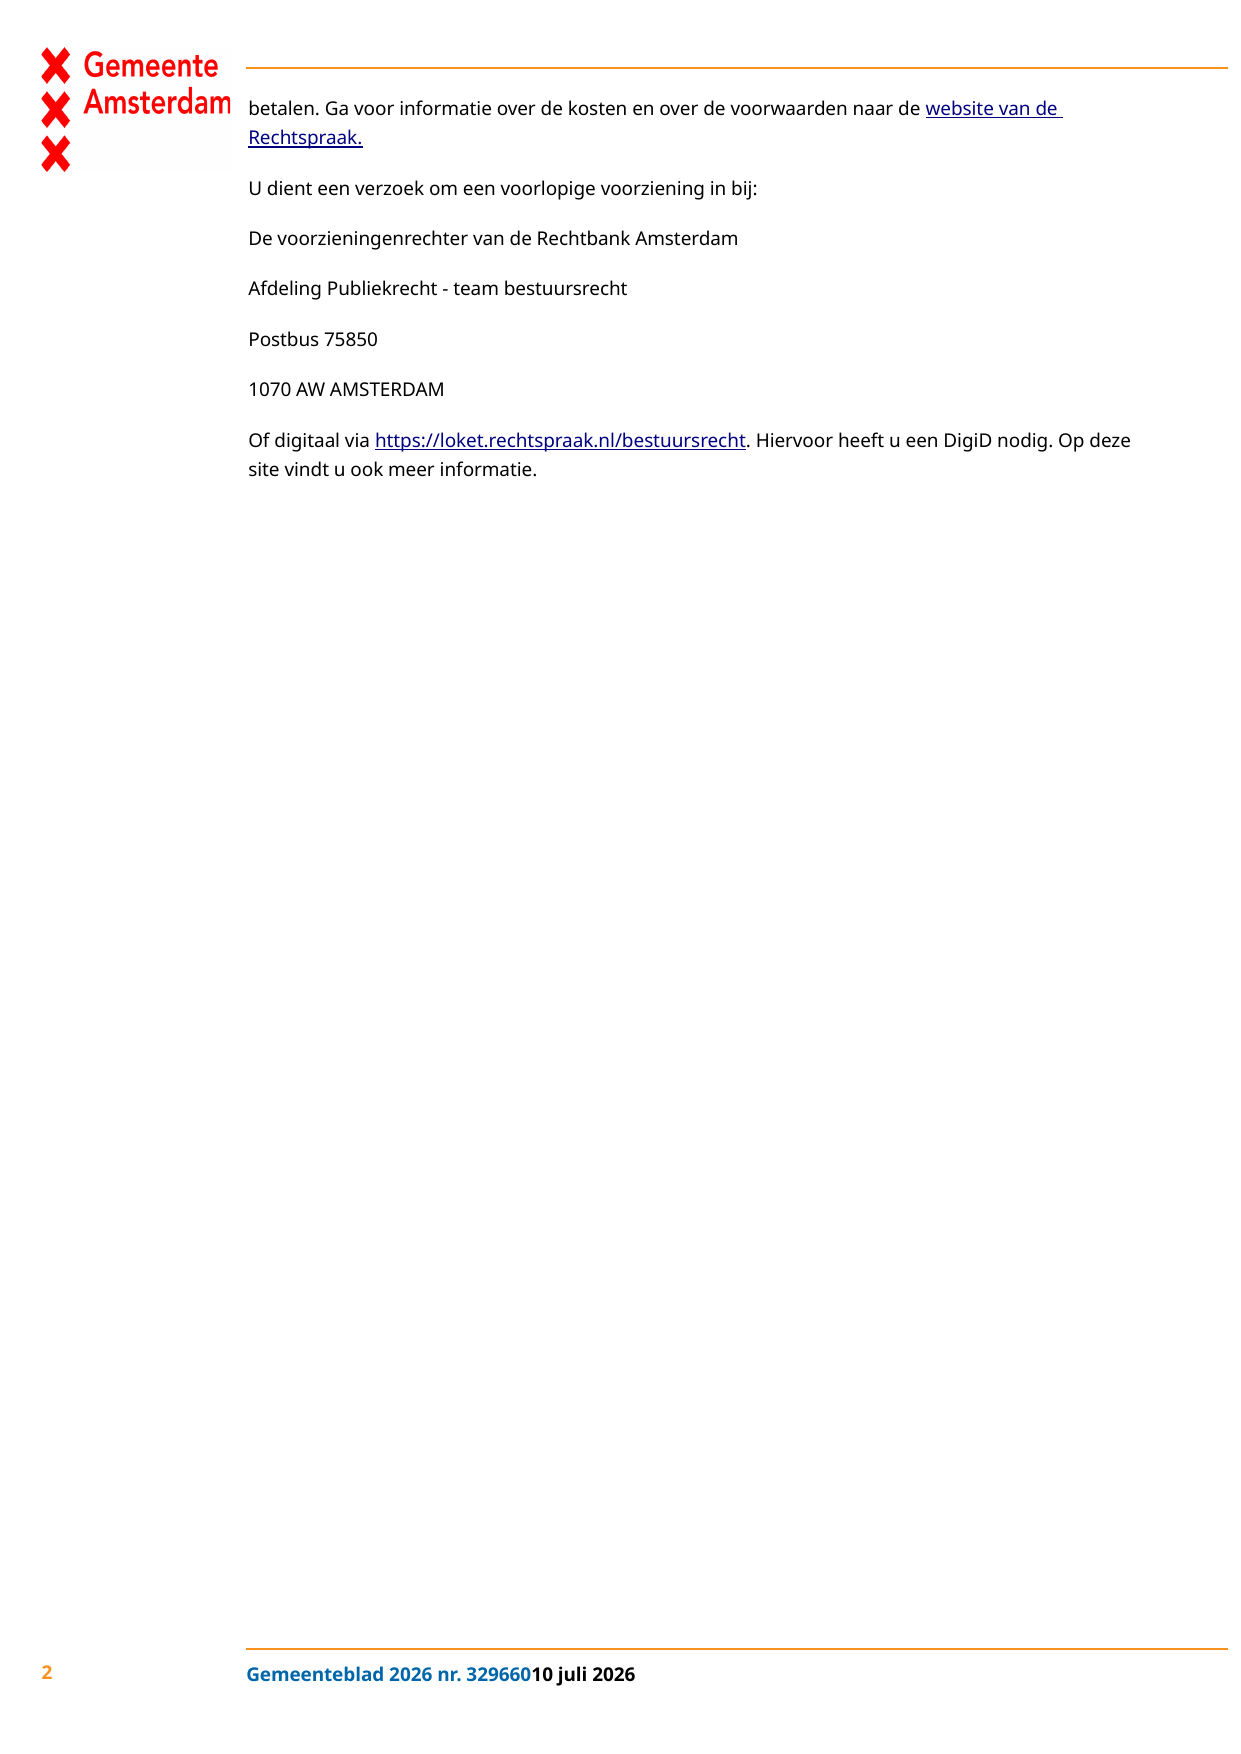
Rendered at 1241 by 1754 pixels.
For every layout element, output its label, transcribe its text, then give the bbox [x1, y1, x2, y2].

text betalen. Ga voor informatie over de kosten en over de voorwaarden naar de website van de Rechtspraak. [248, 95, 1152, 150]
text Postbus 75850 [248, 326, 1152, 352]
text 1070 AW AMSTERDAM [248, 376, 1152, 402]
text De voorzieningenrechter van de Rechtbank Amsterdam [248, 225, 1152, 251]
picture [41, 47, 231, 172]
text U dient een verzoek om een voorlopige voorziening in bij: [248, 175, 1152, 201]
text Afdeling Publiekrecht - team bestuursrecht [248, 276, 1152, 301]
text Of digitaal via https://loket.rechtspraak.nl/bestuursrecht. Hiervoor heeft u een DigiD nodig. Op deze site vindt u ook meer informatie. [248, 427, 1152, 482]
